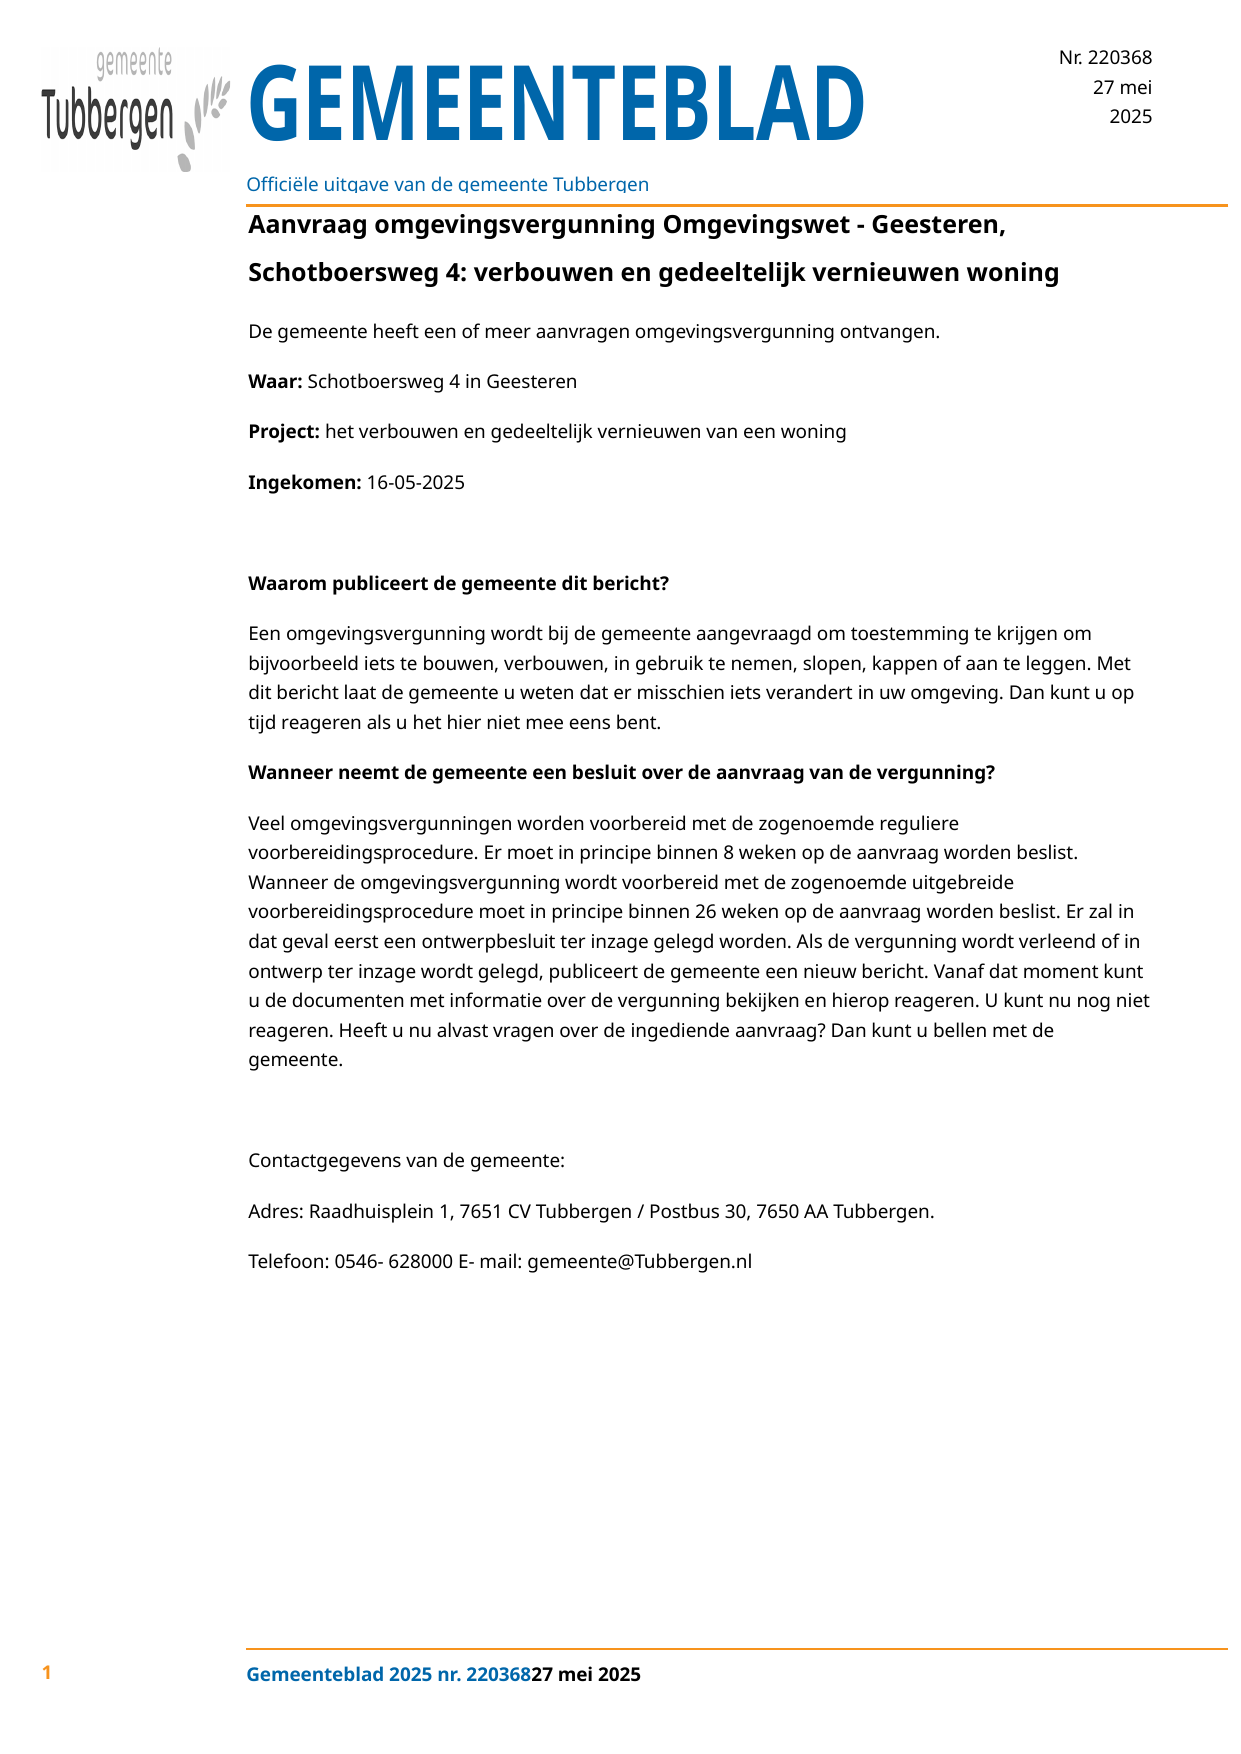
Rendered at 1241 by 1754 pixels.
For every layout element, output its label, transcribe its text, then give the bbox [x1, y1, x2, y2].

text Waar: Schotboersweg 4 in Geesteren [248, 368, 1152, 394]
picture [41, 47, 231, 172]
text Veel omgevingsvergunningen worden voorbereid met de zogenoemde reguliere voorbereidingsprocedure. Er moet in principe binnen 8 weken op de aanvraag worden beslist. Wanneer de omgevingsvergunning wordt voorbereid met de zogenoemde uitgebreide voorbereidingsprocedure moet in principe binnen 26 weken op de aanvraag worden beslist. Er zal in dat geval eerst een ontwerpbesluit ter inzage gelegd worden. Als de vergunning wordt verleend of in ontwerp ter inzage wordt gelegd, publiceert de gemeente een nieuw bericht. Vanaf dat moment kunt u de documenten met informatie over de vergunning bekijken en hierop reageren. U kunt nu nog niet reageren. Heeft u nu alvast vragen over de ingediende aanvraag? Dan kunt u bellen met de gemeente. [248, 810, 1152, 1072]
text Project: het verbouwen en gedeeltelijk vernieuwen van een woning [248, 419, 1152, 444]
text Ingekomen: 16-05-2025 [248, 469, 1152, 495]
text Telefoon: 0546- 628000 E- mail: gemeente@Tubbergen.nl [248, 1248, 1152, 1274]
text De gemeente heeft een of meer aanvragen omgevingsvergunning ontvangen. [248, 318, 1152, 344]
text Wanneer neemt de gemeente een besluit over de aanvraag van de vergunning? [248, 759, 1152, 785]
text Aanvraag omgevingsvergunning Omgevingswet - Geesteren, Schotboersweg 4: verbouwen en gedeeltelijk vernieuwen woning [248, 207, 1152, 288]
text Adres: Raadhuisplein 1, 7651 CV Tubbergen / Postbus 30, 7650 AA Tubbergen. [248, 1198, 1152, 1224]
text Een omgevingsvergunning wordt bij de gemeente aangevraagd om toestemming te krijgen om bijvoorbeeld iets te bouwen, verbouwen, in gebruik te nemen, slopen, kappen of aan te leggen. Met dit bericht laat de gemeente u weten dat er misschien iets verandert in uw omgeving. Dan kunt u op tijd reageren als u het hier niet mee eens bent. [248, 620, 1152, 735]
text Contactgegevens van de gemeente: [248, 1147, 1152, 1173]
text Waarom publiceert de gemeente dit bericht? [248, 570, 1152, 596]
